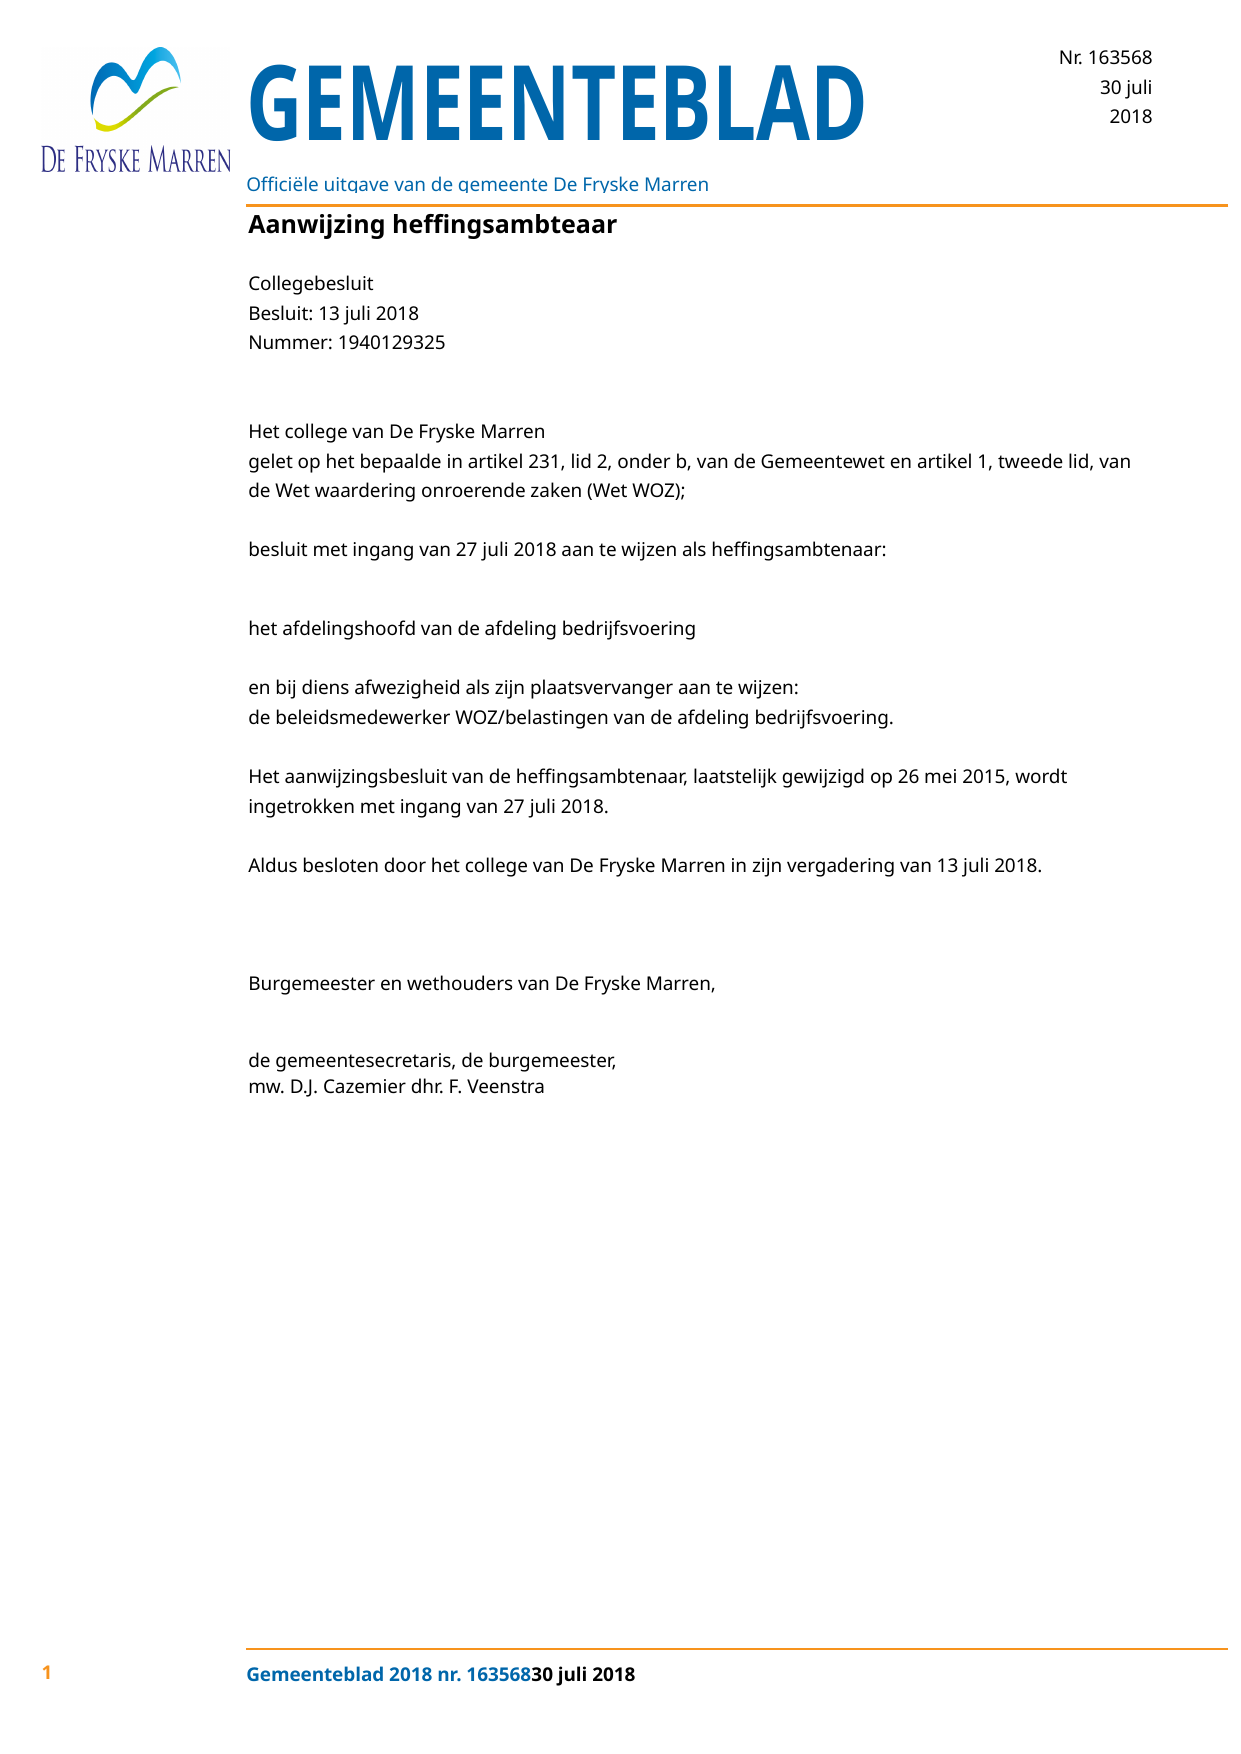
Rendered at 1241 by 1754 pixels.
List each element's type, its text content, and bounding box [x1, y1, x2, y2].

text mw. D.J. Cazemier dhr. F. Veenstra [248, 1073, 1152, 1099]
picture [41, 47, 231, 172]
text en bij diens afwezigheid als zijn plaatsvervanger aan te wijzen: [248, 674, 1152, 700]
text besluit met ingang van 27 juli 2018 aan te wijzen als heffingsambtenaar: [248, 537, 1152, 562]
text Burgemeester en wethouders van De Fryske Marren, [248, 970, 1152, 996]
text Nummer: 1940129325 [248, 329, 1152, 355]
text Aanwijzing heffingsambteaar [248, 207, 1152, 241]
text Besluit: 13 juli 2018 [248, 300, 1152, 326]
text Het aanwijzingsbesluit van de heffingsambtenaar, laatstelijk gewijzigd op 26 mei 2015, wordt ingetrokken met ingang van 27 juli 2018. [248, 763, 1152, 819]
text het afdelingshoofd van de afdeling bedrijfsvoering [248, 615, 1152, 641]
text Het college van De Fryske Marren [248, 418, 1152, 444]
text Collegebesluit [248, 270, 1152, 296]
text Aldus besloten door het college van De Fryske Marren in zijn vergadering van 13 juli 2018. [248, 852, 1152, 878]
text de gemeentesecretaris, de burgemeester, [248, 1048, 1152, 1073]
text de beleidsmedewerker WOZ/belastingen van de afdeling bedrijfsvoering. [248, 704, 1152, 730]
text gelet op het bepaalde in artikel 231, lid 2, onder b, van de Gemeentewet en artikel 1, tweede lid, van de Wet waardering onroerende zaken (Wet WOZ); [248, 448, 1152, 503]
